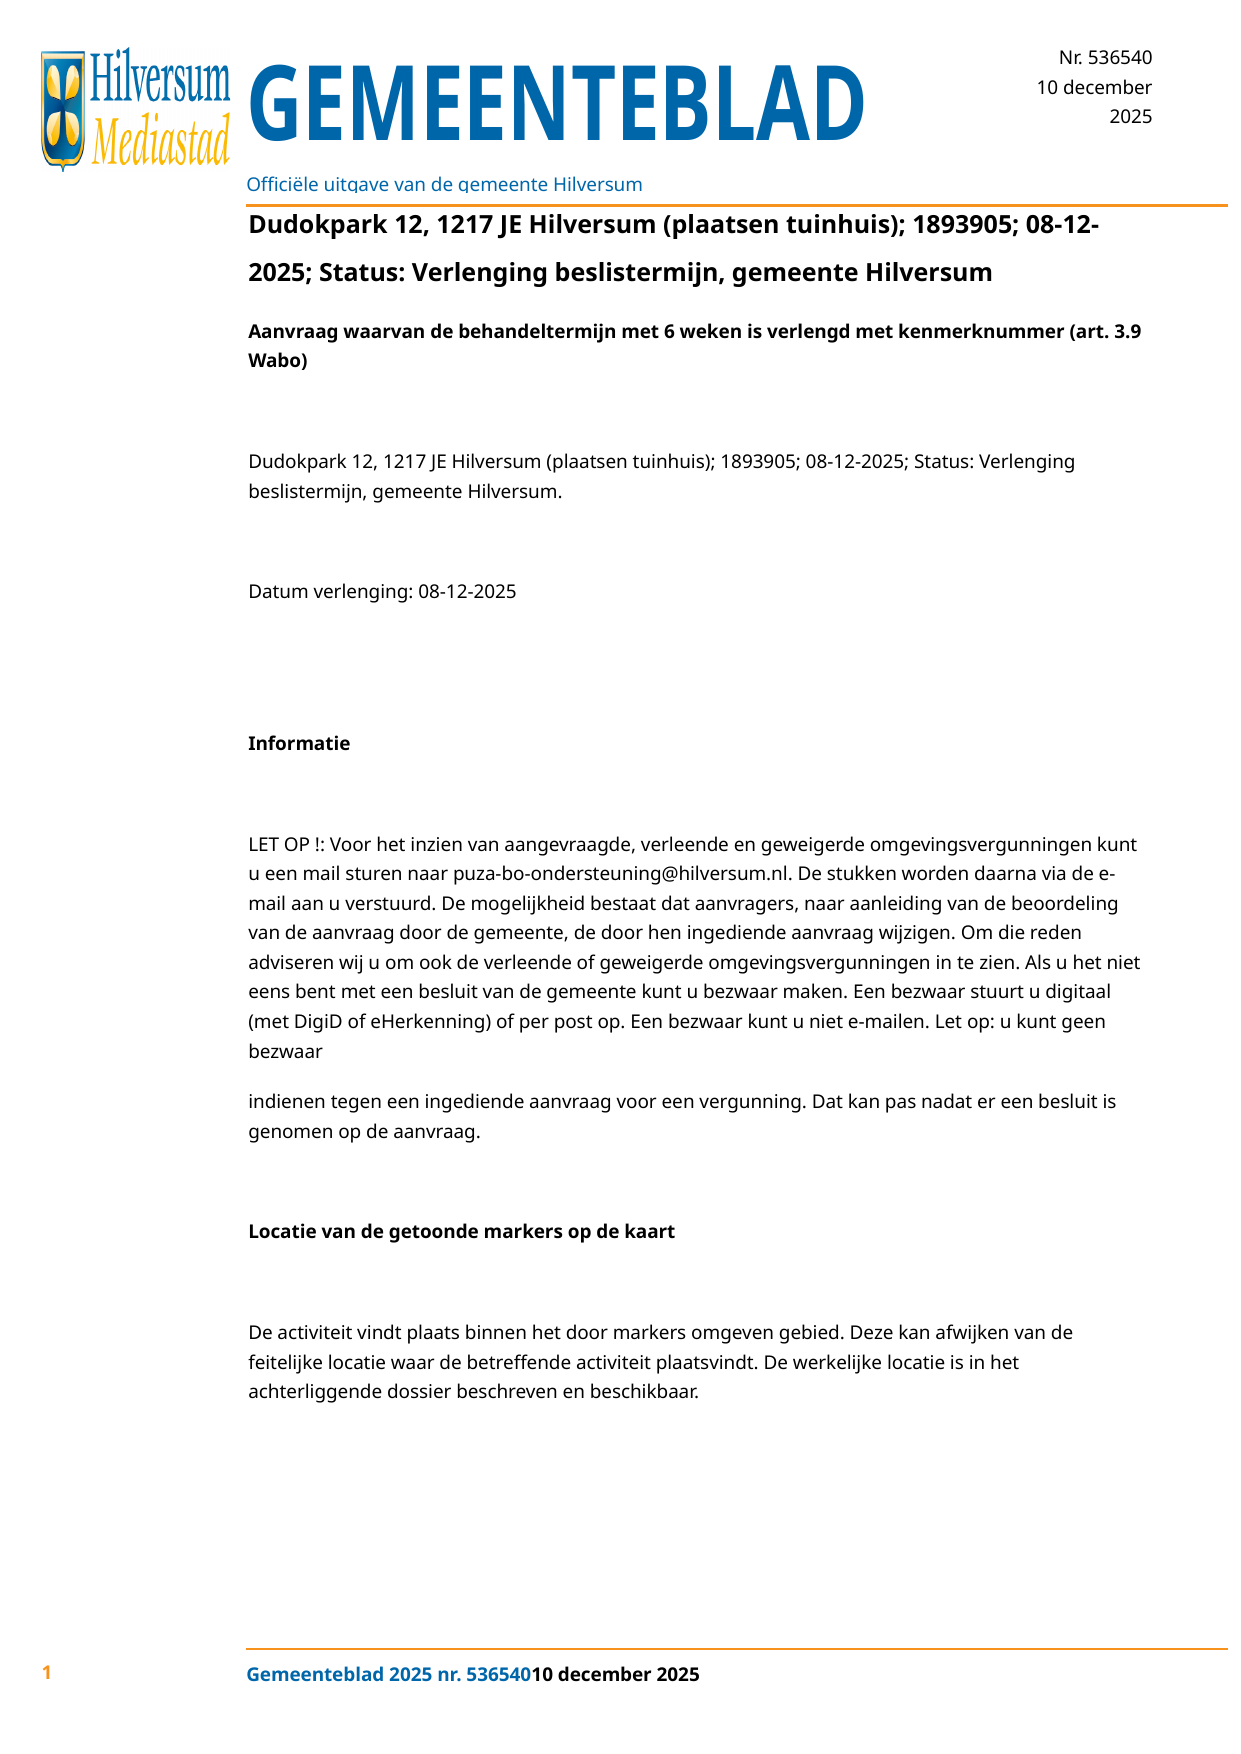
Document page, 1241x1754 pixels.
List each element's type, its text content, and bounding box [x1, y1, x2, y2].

text indienen tegen een ingediende aanvraag voor een vergunning. Dat kan pas nadat er een besluit is genomen op de aanvraag. [248, 1088, 1152, 1144]
text Informatie [248, 730, 1152, 756]
text Aanvraag waarvan de behandeltermijn met 6 weken is verlengd met kenmerknummer (art. 3.9 Wabo) [248, 318, 1152, 373]
text Dudokpark 12, 1217 JE Hilversum (plaatsen tuinhuis); 1893905; 08-12-2025; Status: Verlenging beslistermijn, gemeente Hilversum. [248, 448, 1152, 504]
text Datum verlenging: 08-12-2025 [248, 579, 1152, 604]
picture [41, 47, 231, 172]
text Locatie van de getoonde markers op de kaart [248, 1219, 1152, 1244]
text De activiteit vindt plaats binnen het door markers omgeven gebied. Deze kan afwijken van de feitelijke locatie waar de betreffende activiteit plaatsvindt. De werkelijke locatie is in het achterliggende dossier beschreven en beschikbaar. [248, 1319, 1152, 1404]
text Dudokpark 12, 1217 JE Hilversum (plaatsen tuinhuis); 1893905; 08-12-2025; Status: Verlenging beslistermijn, gemeente Hilversum [248, 207, 1152, 288]
text LET OP !: Voor het inzien van aangevraagde, verleende en geweigerde omgevingsvergunningen kunt u een mail sturen naar puza-bo-ondersteuning@hilversum.nl. De stukken worden daarna via de e-mail aan u verstuurd. De mogelijkheid bestaat dat aanvragers, naar aanleiding van de beoordeling van de aanvraag door de gemeente, de door hen ingediende aanvraag wijzigen. Om die reden adviseren wij u om ook de verleende of geweigerde omgevingsvergunningen in te zien. Als u het niet eens bent met een besluit van de gemeente kunt u bezwaar maken. Een bezwaar stuurt u digitaal (met DigiD of eHerkenning) of per post op. Een bezwaar kunt u niet e-mailen. Let op: u kunt geen bezwaar [248, 831, 1152, 1064]
